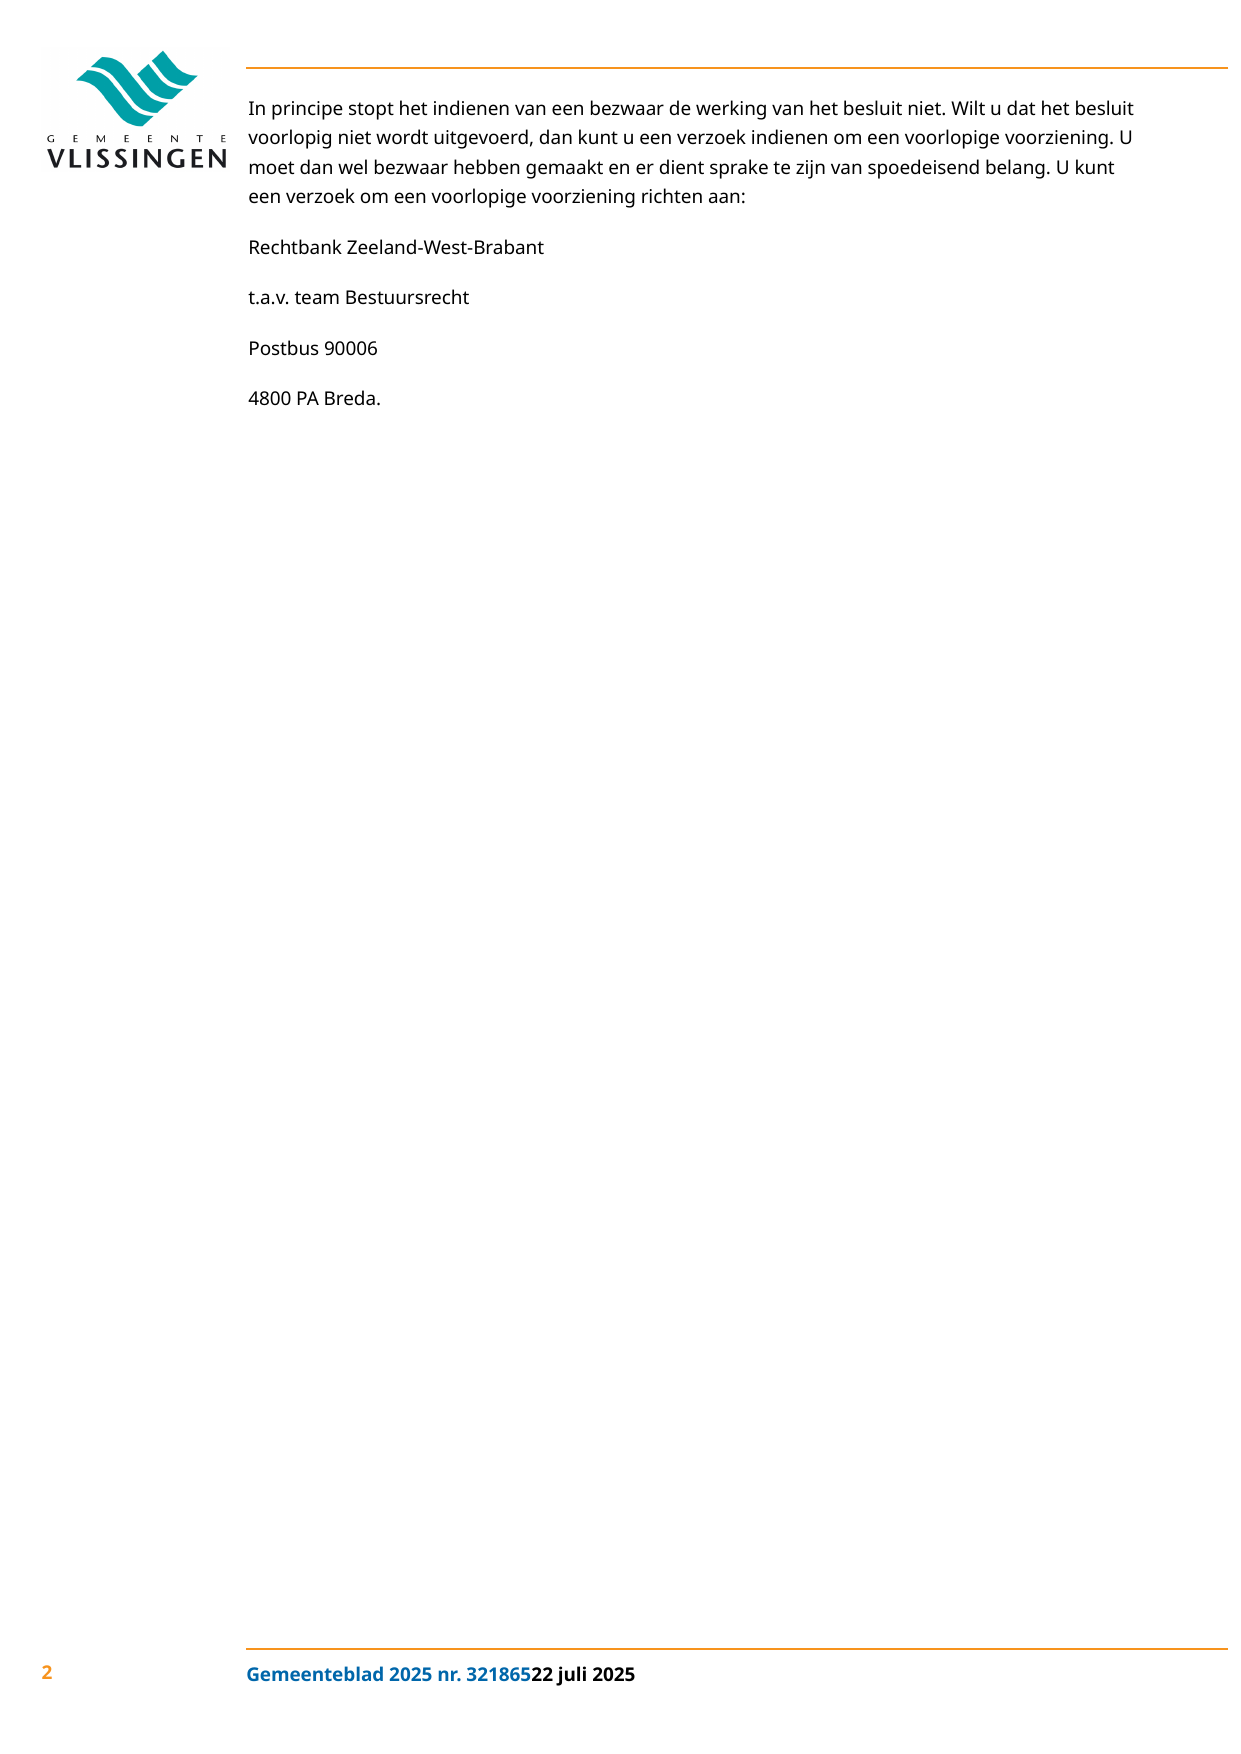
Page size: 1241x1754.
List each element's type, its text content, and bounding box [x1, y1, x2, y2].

text 4800 PA Breda. [248, 385, 1152, 411]
text Postbus 90006 [248, 335, 1152, 361]
picture [41, 47, 231, 172]
text t.a.v. team Bestuursrecht [248, 284, 1152, 310]
text Rechtbank Zeeland-West-Brabant [248, 234, 1152, 260]
text In principe stopt het indienen van een bezwaar de werking van het besluit niet. Wilt u dat het besluit voorlopig niet wordt uitgevoerd, dan kunt u een verzoek indienen om een voorlopige voorziening. U moet dan wel bezwaar hebben gemaakt en er dient sprake te zijn van spoedeisend belang. U kunt een verzoek om een voorlopige voorziening richten aan: [248, 95, 1152, 209]
